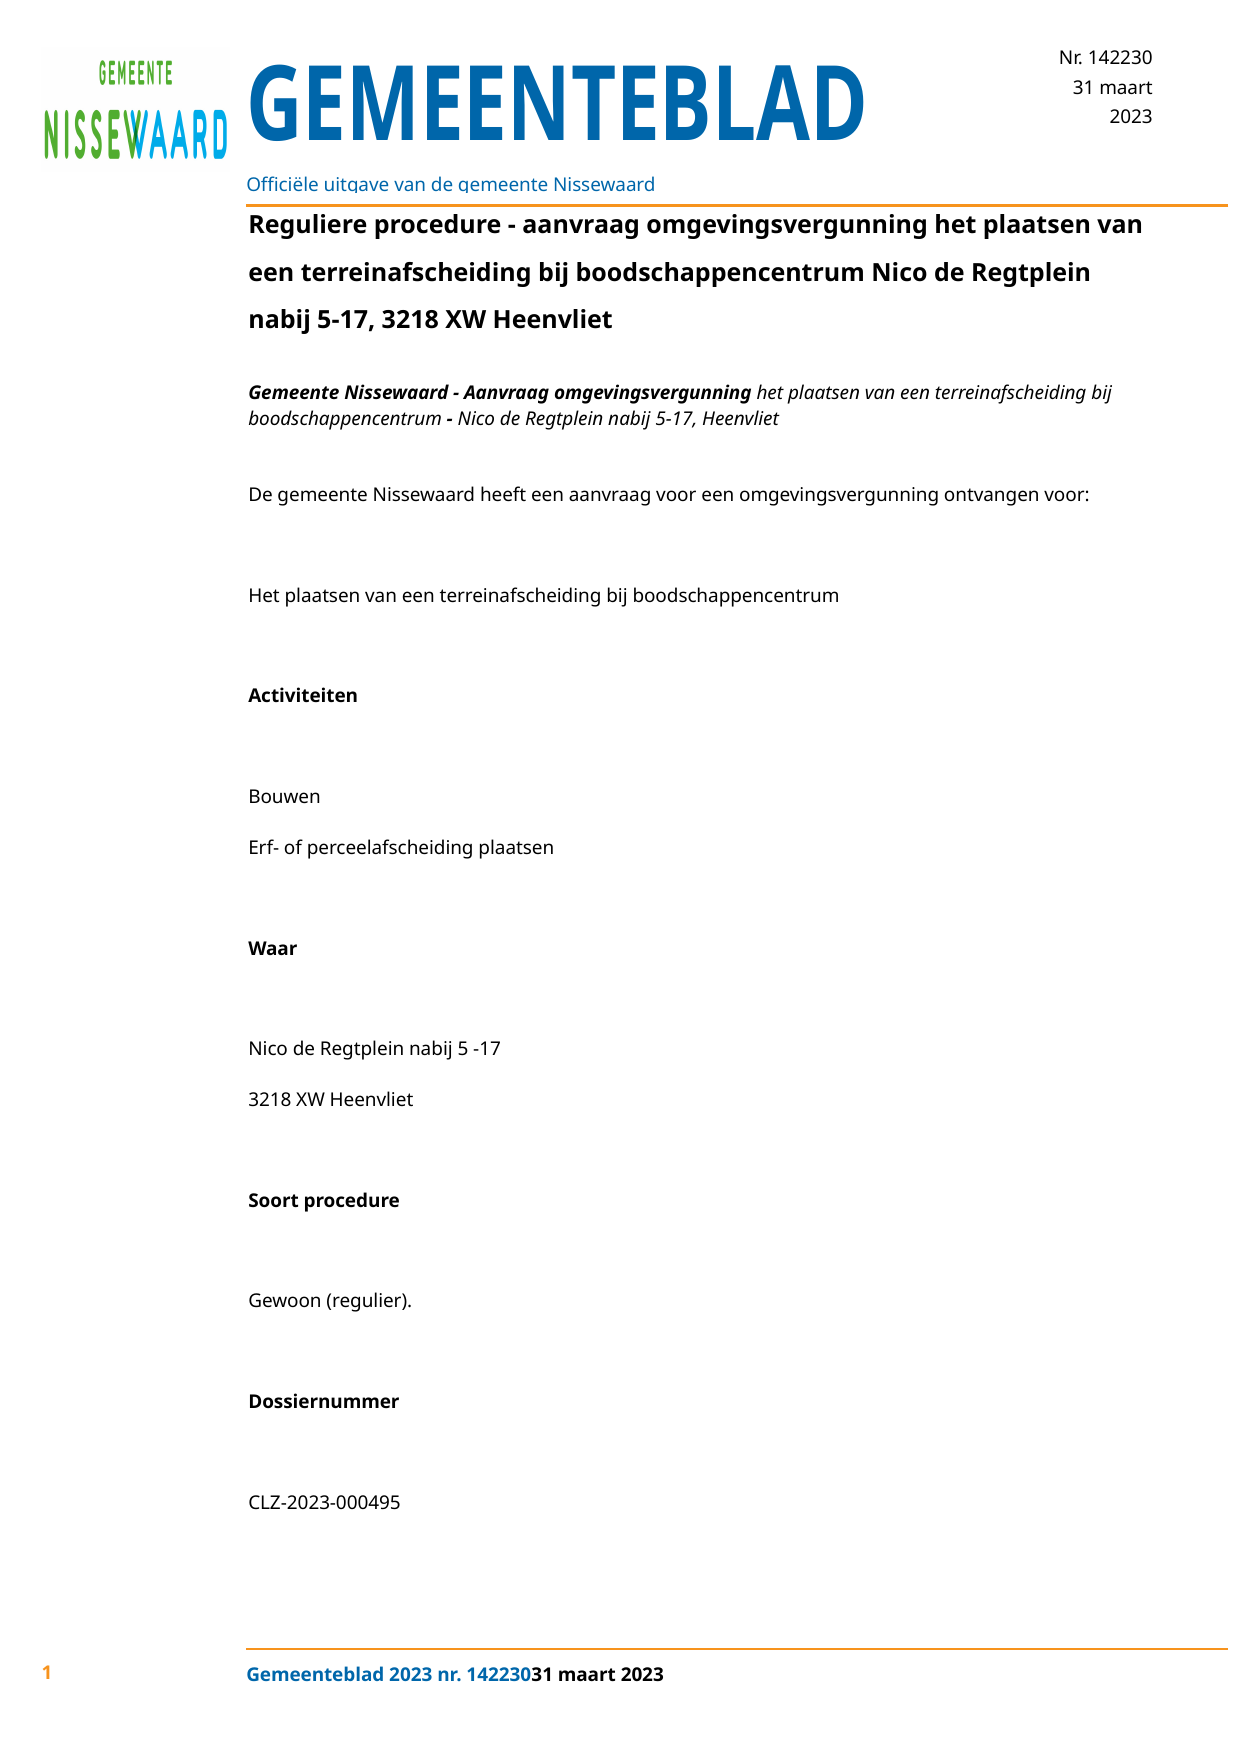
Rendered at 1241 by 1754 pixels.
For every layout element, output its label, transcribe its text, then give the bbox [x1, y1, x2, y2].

text Bouwen [248, 783, 1152, 809]
text Het plaatsen van een terreinafscheiding bij boodschappencentrum [248, 582, 1152, 607]
picture [41, 47, 231, 172]
text Erf- of perceelafscheiding plaatsen [248, 834, 1152, 859]
text Waar [248, 935, 1152, 960]
text CLZ-2023-000495 [248, 1489, 1152, 1515]
text De gemeente Nissewaard heeft een aanvraag voor een omgevingsvergunning ontvangen voor: [248, 481, 1152, 507]
text Nico de Regtplein nabij 5 -17 [248, 1036, 1152, 1061]
text 3218 XW Heenvliet [248, 1086, 1152, 1112]
text Activiteiten [248, 683, 1152, 708]
text Reguliere procedure - aanvraag omgevingsvergunning het plaatsen van een terreinafscheiding bij boodschappencentrum Nico de Regtplein nabij 5-17, 3218 XW Heenvliet [248, 207, 1152, 336]
text Gemeente Nissewaard - Aanvraag omgevingsvergunning het plaatsen van een terreinafscheiding bij boodschappencentrum - Nico de Regtplein nabij 5-17, Heenvliet [248, 379, 1152, 431]
text Dossiernummer [248, 1388, 1152, 1414]
text Gewoon (regulier). [248, 1288, 1152, 1313]
text Soort procedure [248, 1187, 1152, 1212]
